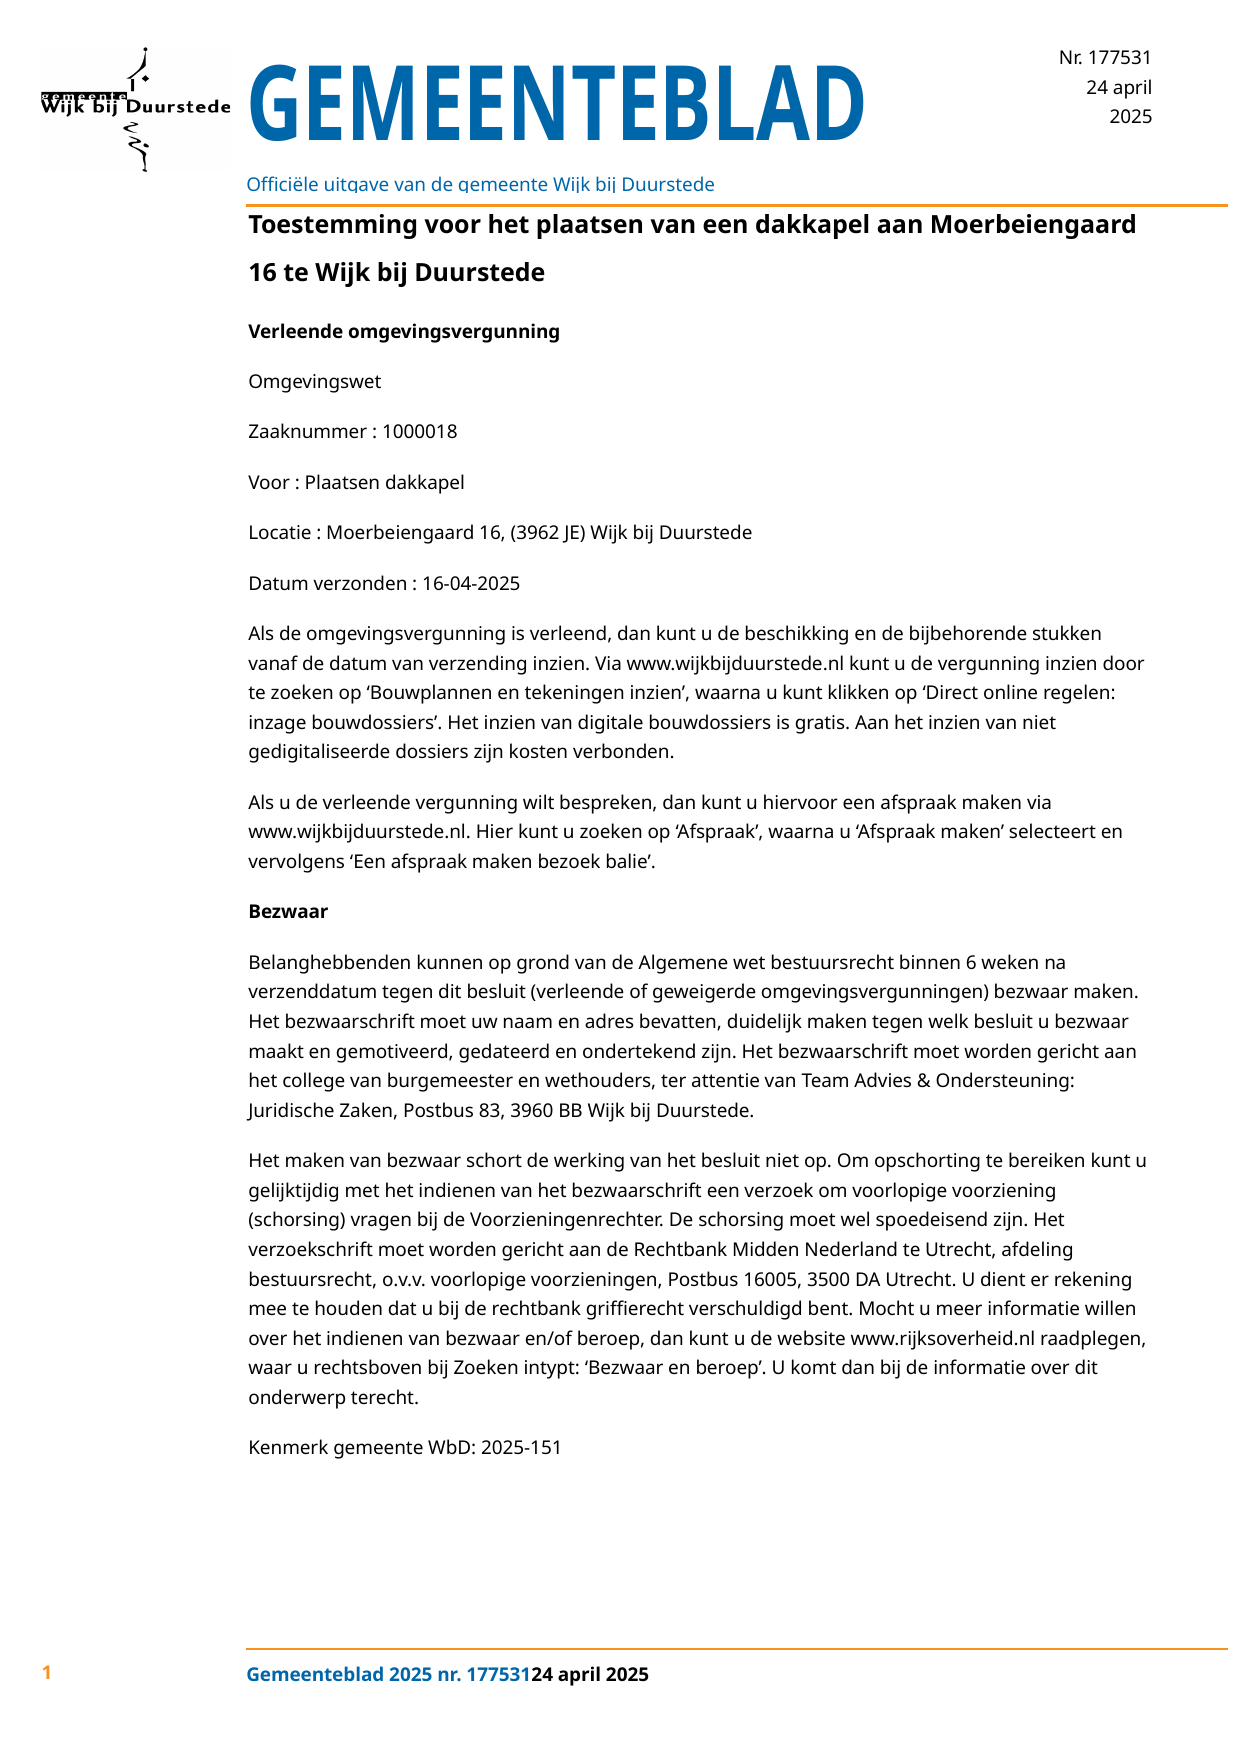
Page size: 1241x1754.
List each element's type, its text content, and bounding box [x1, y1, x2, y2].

text Verleende omgevingsvergunning [248, 318, 1152, 344]
text Toestemming voor het plaatsen van een dakkapel aan Moerbeiengaard 16 te Wijk bij Duurstede [248, 207, 1152, 288]
text Zaaknummer : 1000018 [248, 419, 1152, 444]
text Kenmerk gemeente WbD: 2025-151 [248, 1434, 1152, 1460]
text Omgevingswet [248, 368, 1152, 394]
picture [41, 47, 231, 172]
text Datum verzonden : 16-04-2025 [248, 570, 1152, 596]
text Locatie : Moerbeiengaard 16, (3962 JE) Wijk bij Duurstede [248, 519, 1152, 545]
text Als u de verleende vergunning wilt bespreken, dan kunt u hiervoor een afspraak maken via www.wijkbijduurstede.nl. Hier kunt u zoeken op ‘Afspraak’, waarna u ‘Afspraak maken’ selecteert en vervolgens ‘Een afspraak maken bezoek balie’. [248, 789, 1152, 874]
text Belanghebbenden kunnen op grond van de Algemene wet bestuursrecht binnen 6 weken na verzenddatum tegen dit besluit (verleende of geweigerde omgevingsvergunningen) bezwaar maken. Het bezwaarschrift moet uw naam en adres bevatten, duidelijk maken tegen welk besluit u bezwaar maakt en gemotiveerd, gedateerd en ondertekend zijn. Het bezwaarschrift moet worden gericht aan het college van burgemeester en wethouders, ter attentie van Team Advies & Ondersteuning: Juridische Zaken, Postbus 83, 3960 BB Wijk bij Duurstede. [248, 949, 1152, 1123]
text Het maken van bezwaar schort de werking van het besluit niet op. Om opschorting te bereiken kunt u gelijktijdig met het indienen van het bezwaarschrift een verzoek om voorlopige voorziening (schorsing) vragen bij de Voorzieningenrechter. De schorsing moet wel spoedeisend zijn. Het verzoekschrift moet worden gericht aan de Rechtbank Midden Nederland te Utrecht, afdeling bestuursrecht, o.v.v. voorlopige voorzieningen, Postbus 16005, 3500 DA Utrecht. U dient er rekening mee te houden dat u bij de rechtbank griffierecht verschuldigd bent. Mocht u meer informatie willen over het indienen van bezwaar en/of beroep, dan kunt u de website www.rijksoverheid.nl raadplegen, waar u rechtsboven bij Zoeken intypt: ‘Bezwaar en beroep’. U komt dan bij de informatie over dit onderwerp terecht. [248, 1147, 1152, 1410]
text Bezwaar [248, 899, 1152, 924]
text Als de omgevingsvergunning is verleend, dan kunt u de beschikking en de bijbehorende stukken vanaf de datum van verzending inzien. Via www.wijkbijduurstede.nl kunt u de vergunning inzien door te zoeken op ‘Bouwplannen en tekeningen inzien’, waarna u kunt klikken op ‘Direct online regelen: inzage bouwdossiers’. Het inzien van digitale bouwdossiers is gratis. Aan het inzien van niet gedigitaliseerde dossiers zijn kosten verbonden. [248, 620, 1152, 764]
text Voor : Plaatsen dakkapel [248, 469, 1152, 495]
